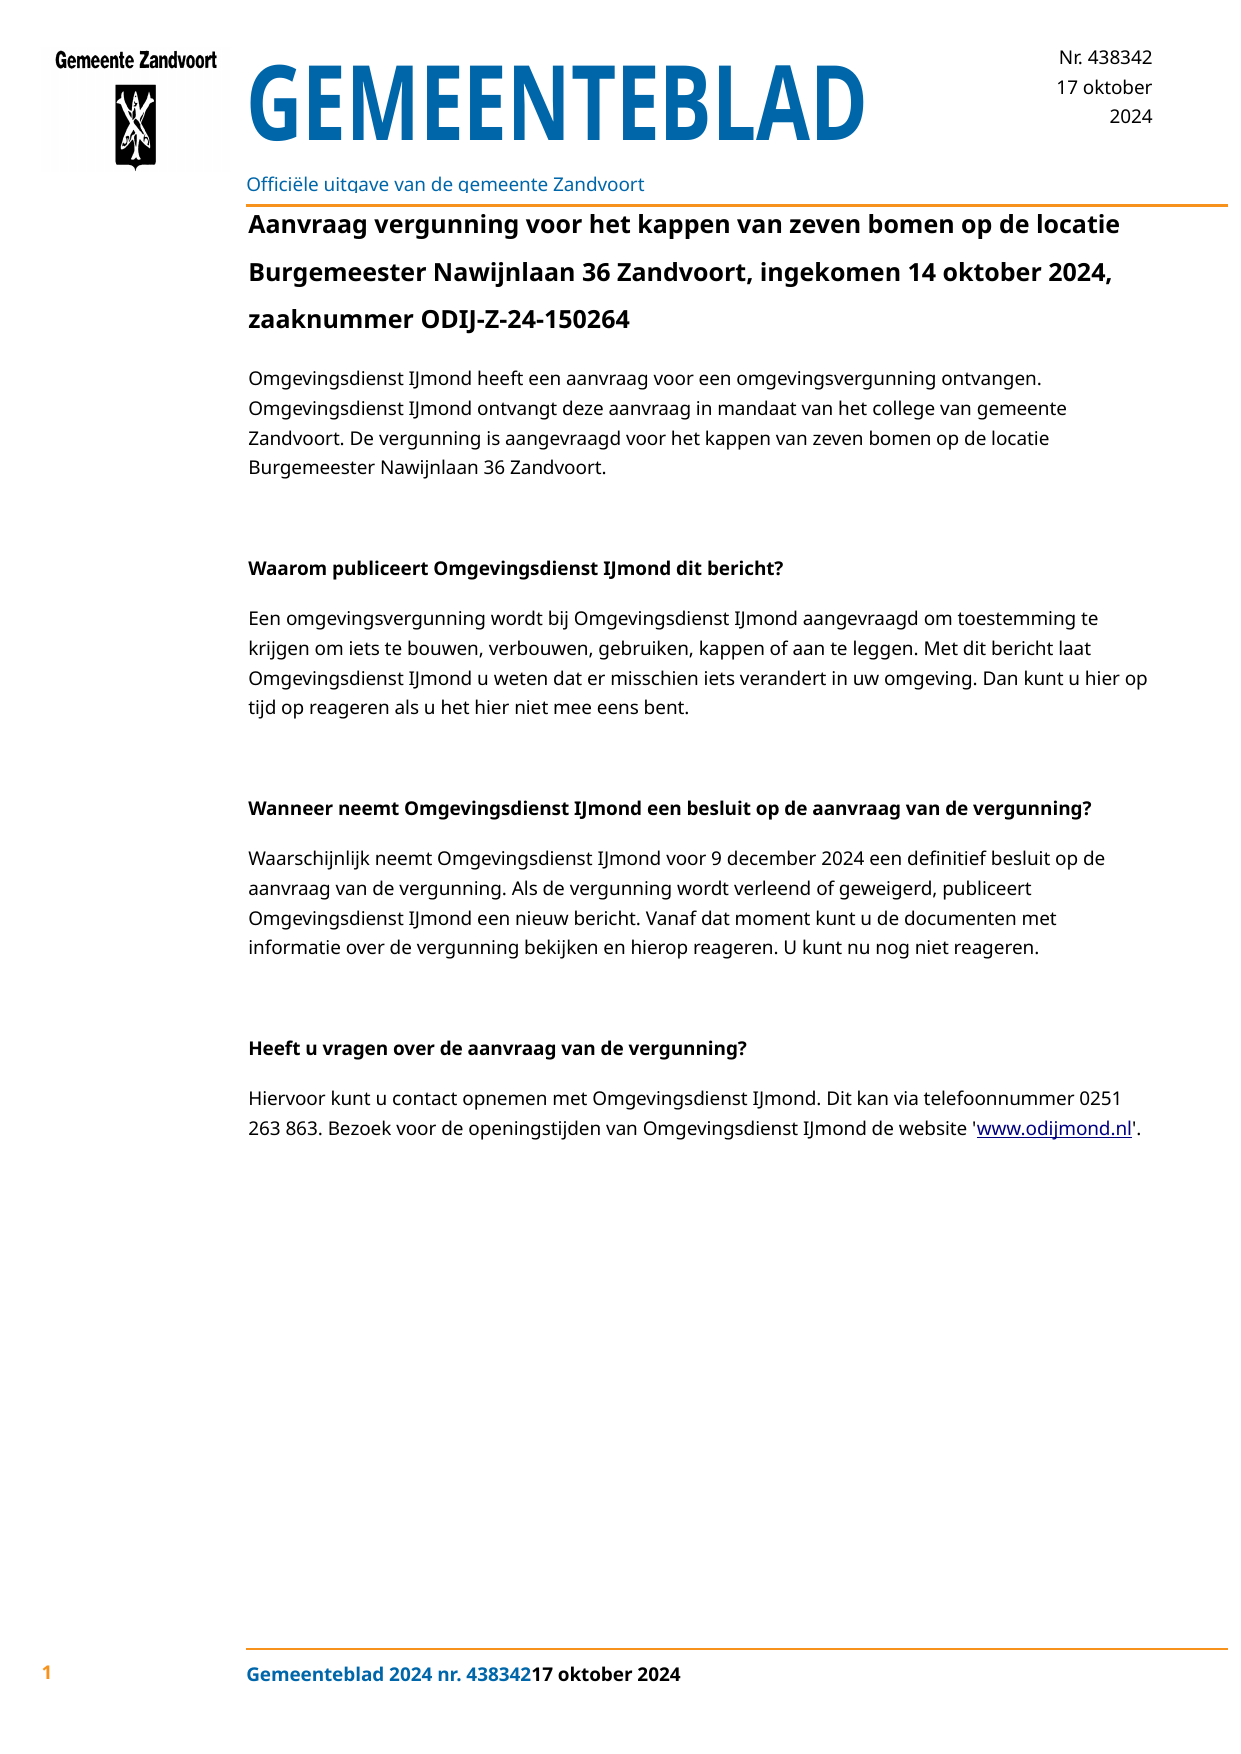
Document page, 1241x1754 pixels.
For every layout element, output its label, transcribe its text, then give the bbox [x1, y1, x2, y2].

text Heeft u vragen over de aanvraag van de vergunning? [248, 1035, 1152, 1061]
text Hiervoor kunt u contact opnemen met Omgevingsdienst IJmond. Dit kan via telefoonnummer 0251 263 863. Bezoek voor de openingstijden van Omgevingsdienst IJmond de website 'www.odijmond.nl'. [248, 1086, 1152, 1141]
picture [41, 47, 231, 172]
text Wanneer neemt Omgevingsdienst IJmond een besluit op de aanvraag van de vergunning? [248, 795, 1152, 821]
text Omgevingsdienst IJmond heeft een aanvraag voor een omgevingsvergunning ontvangen. Omgevingsdienst IJmond ontvangt deze aanvraag in mandaat van het college van gemeente Zandvoort. De vergunning is aangevraagd voor het kappen van zeven bomen op de locatie Burgemeester Nawijnlaan 36 Zandvoort. [248, 366, 1152, 480]
text Waarschijnlijk neemt Omgevingsdienst IJmond voor 9 december 2024 een definitief besluit op de aanvraag van de vergunning. Als de vergunning wordt verleend of geweigerd, publiceert Omgevingsdienst IJmond een nieuw bericht. Vanaf dat moment kunt u de documenten met informatie over de vergunning bekijken en hierop reageren. U kunt nu nog niet reageren. [248, 846, 1152, 960]
text Een omgevingsvergunning wordt bij Omgevingsdienst IJmond aangevraagd om toestemming te krijgen om iets te bouwen, verbouwen, gebruiken, kappen of aan te leggen. Met dit bericht laat Omgevingsdienst IJmond u weten dat er misschien iets verandert in uw omgeving. Dan kunt u hier op tijd op reageren als u het hier niet mee eens bent. [248, 606, 1152, 720]
text Waarom publiceert Omgevingsdienst IJmond dit bericht? [248, 555, 1152, 581]
text Aanvraag vergunning voor het kappen van zeven bomen op de locatie Burgemeester Nawijnlaan 36 Zandvoort, ingekomen 14 oktober 2024, zaaknummer ODIJ-Z-24-150264 [248, 207, 1152, 336]
